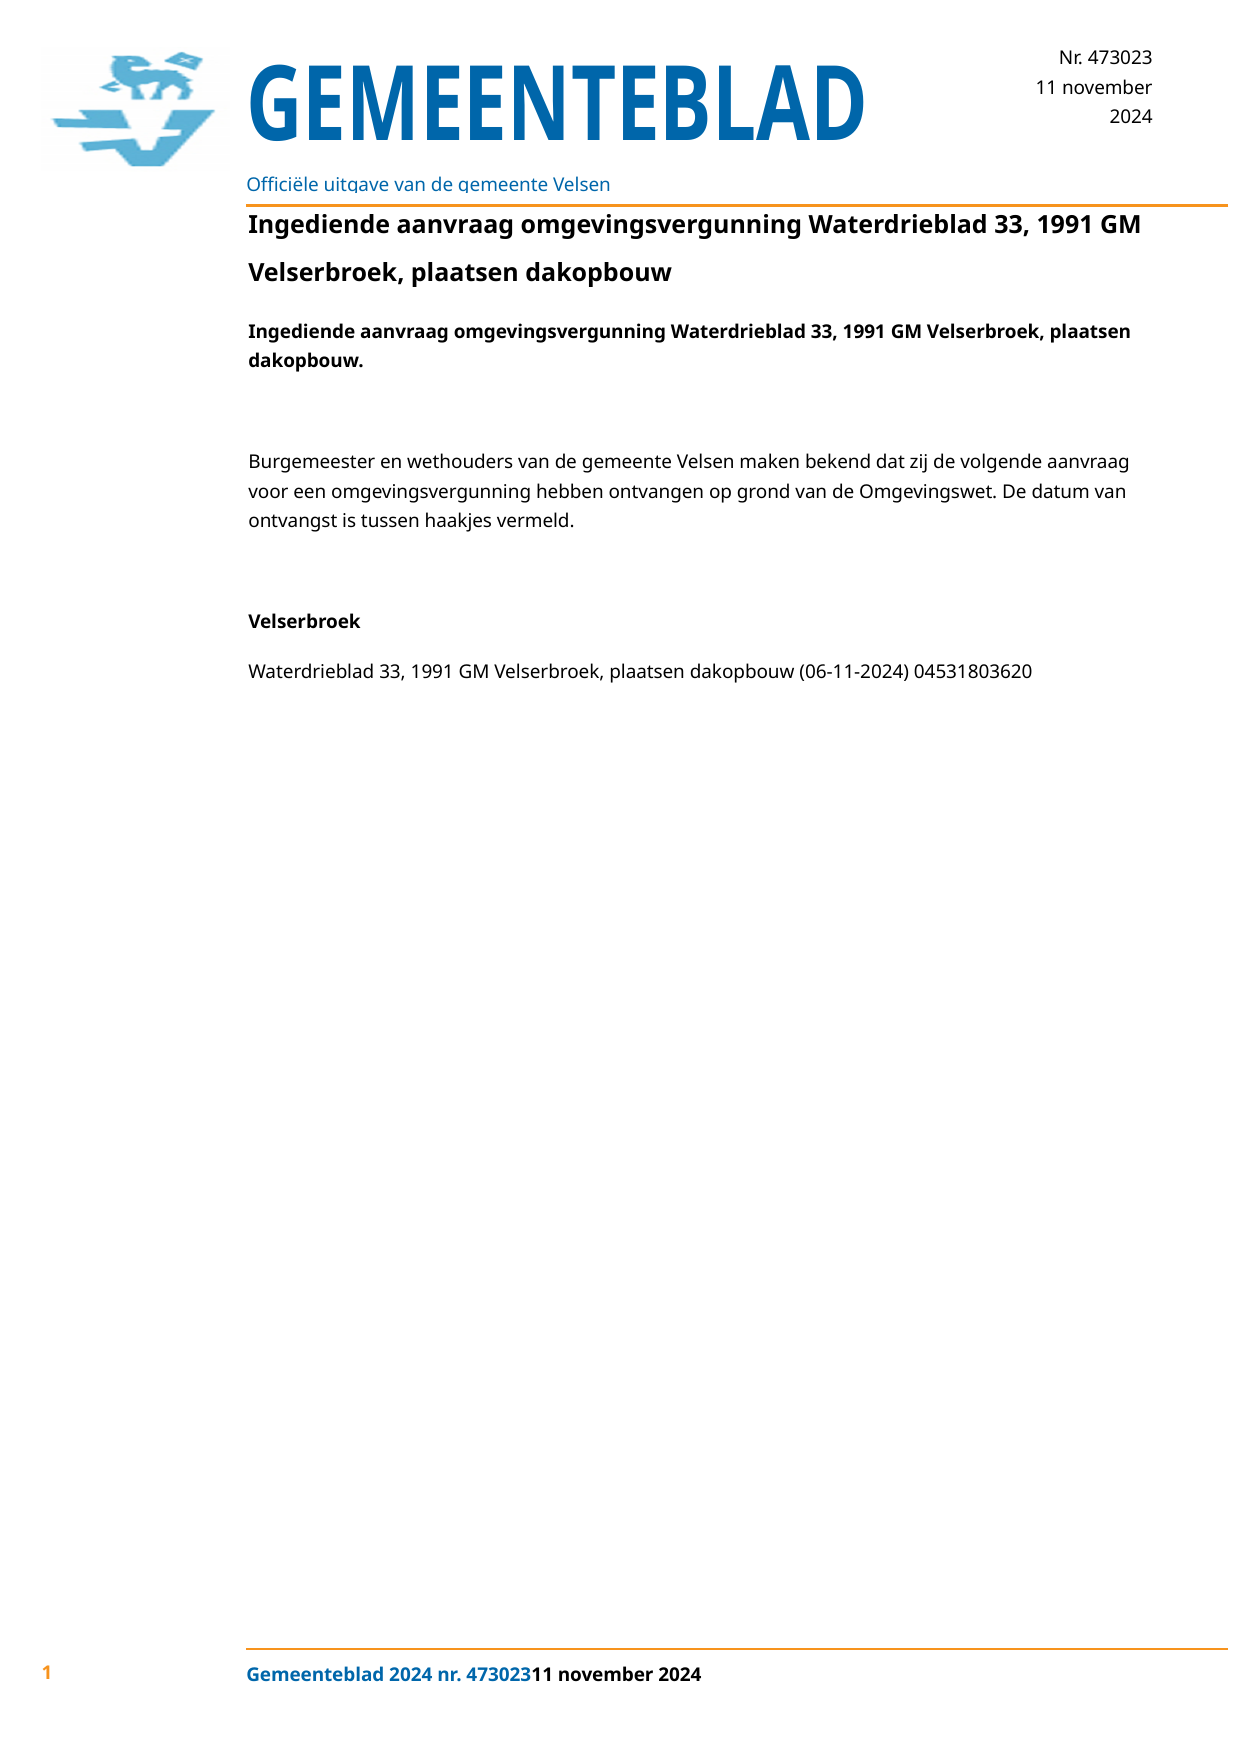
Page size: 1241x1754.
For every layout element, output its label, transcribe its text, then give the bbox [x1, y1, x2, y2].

text Burgemeester en wethouders van de gemeente Velsen maken bekend dat zij de volgende aanvraag voor een omgevingsvergunning hebben ontvangen op grond van de Omgevingswet. De datum van ontvangst is tussen haakjes vermeld. [248, 448, 1152, 533]
picture [41, 47, 231, 172]
text Waterdrieblad 33, 1991 GM Velserbroek, plaatsen dakopbouw (06-11-2024) 04531803620 [248, 659, 1152, 684]
text Velserbroek [248, 608, 1152, 634]
text Ingediende aanvraag omgevingsvergunning Waterdrieblad 33, 1991 GM Velserbroek, plaatsen dakopbouw. [248, 318, 1152, 373]
text Ingediende aanvraag omgevingsvergunning Waterdrieblad 33, 1991 GM Velserbroek, plaatsen dakopbouw [248, 207, 1152, 288]
